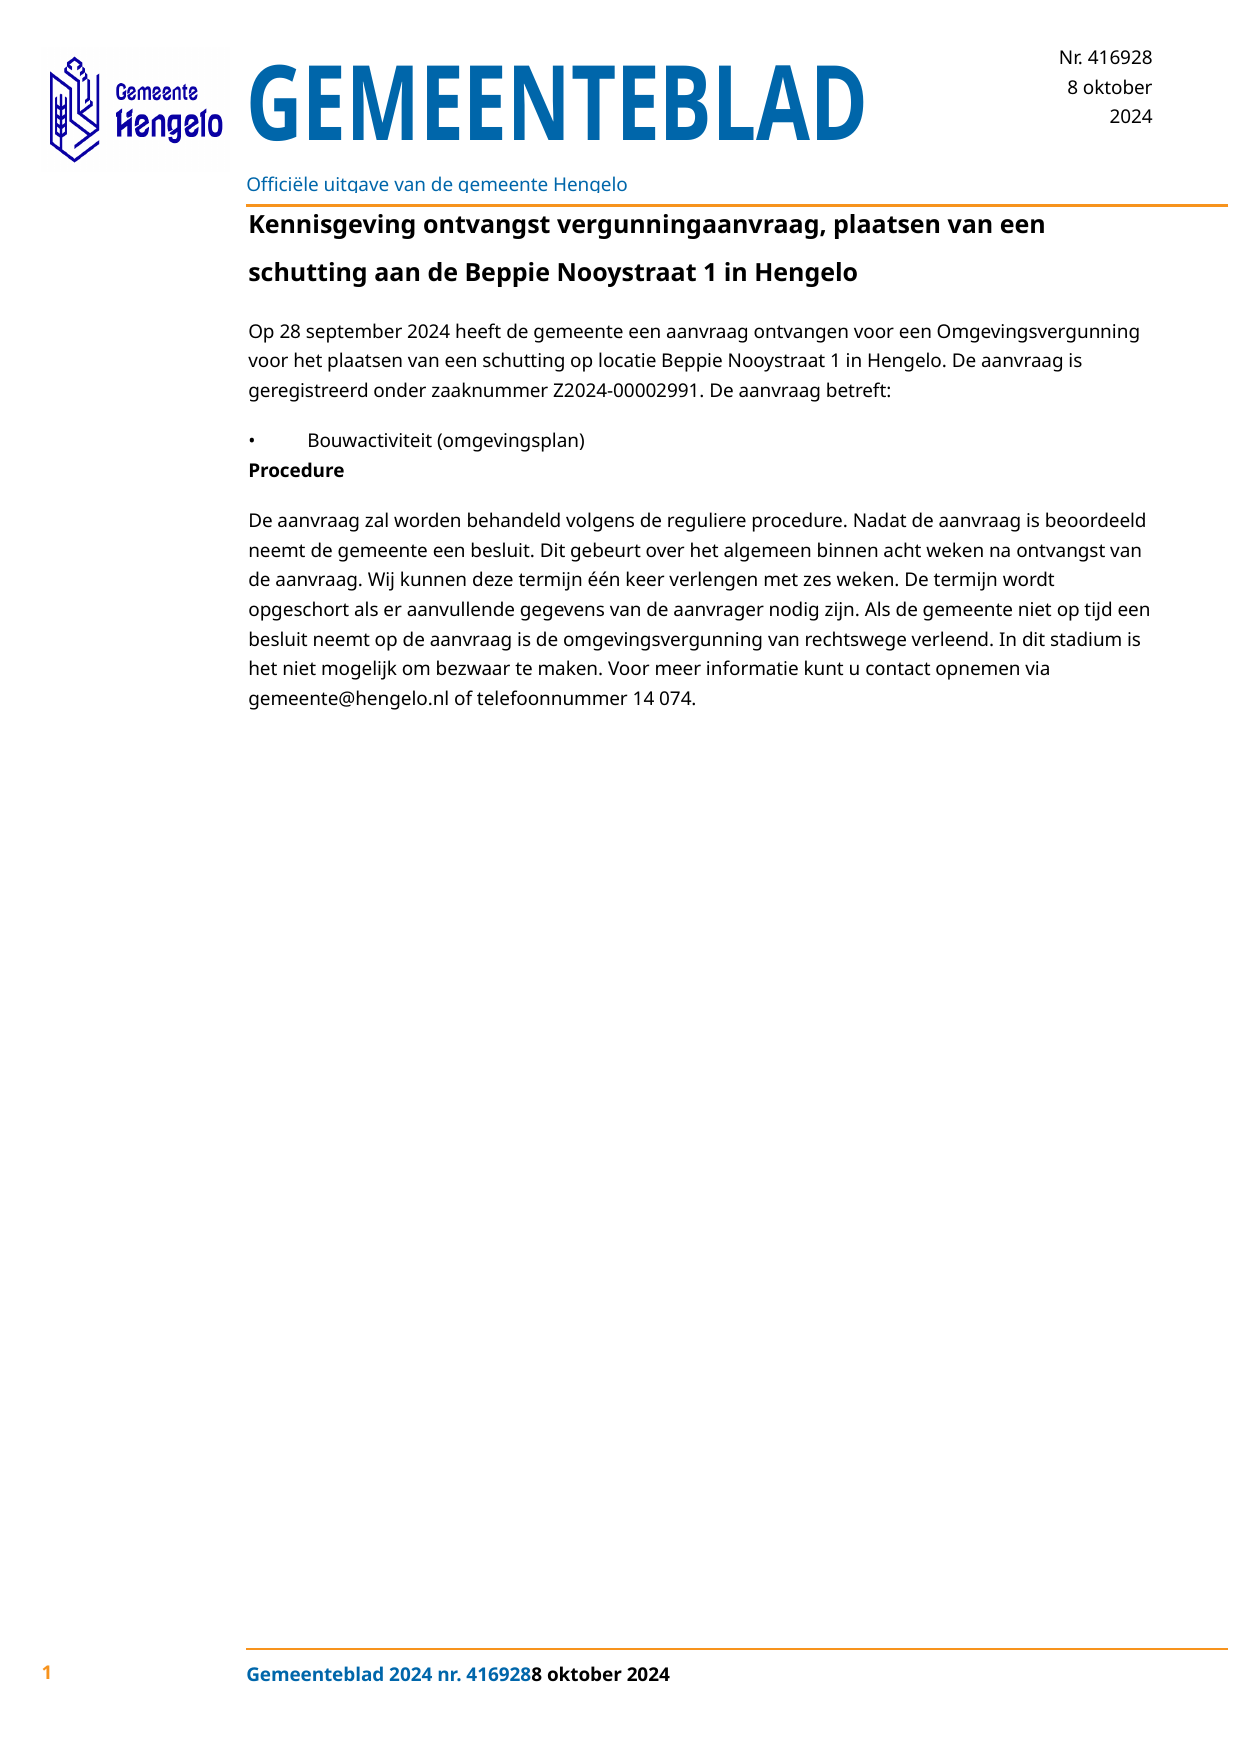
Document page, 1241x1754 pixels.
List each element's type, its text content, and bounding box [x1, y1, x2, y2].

text Procedure [248, 457, 1152, 483]
text Kennisgeving ontvangst vergunningaanvraag, plaatsen van een schutting aan de Beppie Nooystraat 1 in Hengelo [248, 207, 1152, 288]
picture [41, 47, 231, 172]
text Op 28 september 2024 heeft de gemeente een aanvraag ontvangen voor een Omgevingsvergunning voor het plaatsen van een schutting op locatie Beppie Nooystraat 1 in Hengelo. De aanvraag is geregistreerd onder zaaknummer Z2024-00002991. De aanvraag betreft: [248, 318, 1152, 403]
text De aanvraag zal worden behandeld volgens de reguliere procedure. Nadat de aanvraag is beoordeeld neemt de gemeente een besluit. Dit gebeurt over het algemeen binnen acht weken na ontvangst van de aanvraag. Wij kunnen deze termijn één keer verlengen met zes weken. De termijn wordt opgeschort als er aanvullende gegevens van de aanvrager nodig zijn. Als de gemeente niet op tijd een besluit neemt op de aanvraag is de omgevingsvergunning van rechtswege verleend. In dit stadium is het niet mogelijk om bezwaar te maken. Voor meer informatie kunt u contact opnemen via gemeente@hengelo.nl of telefoonnummer 14 074. [248, 507, 1152, 711]
list Bouwactiviteit (omgevingsplan) [248, 427, 1152, 453]
